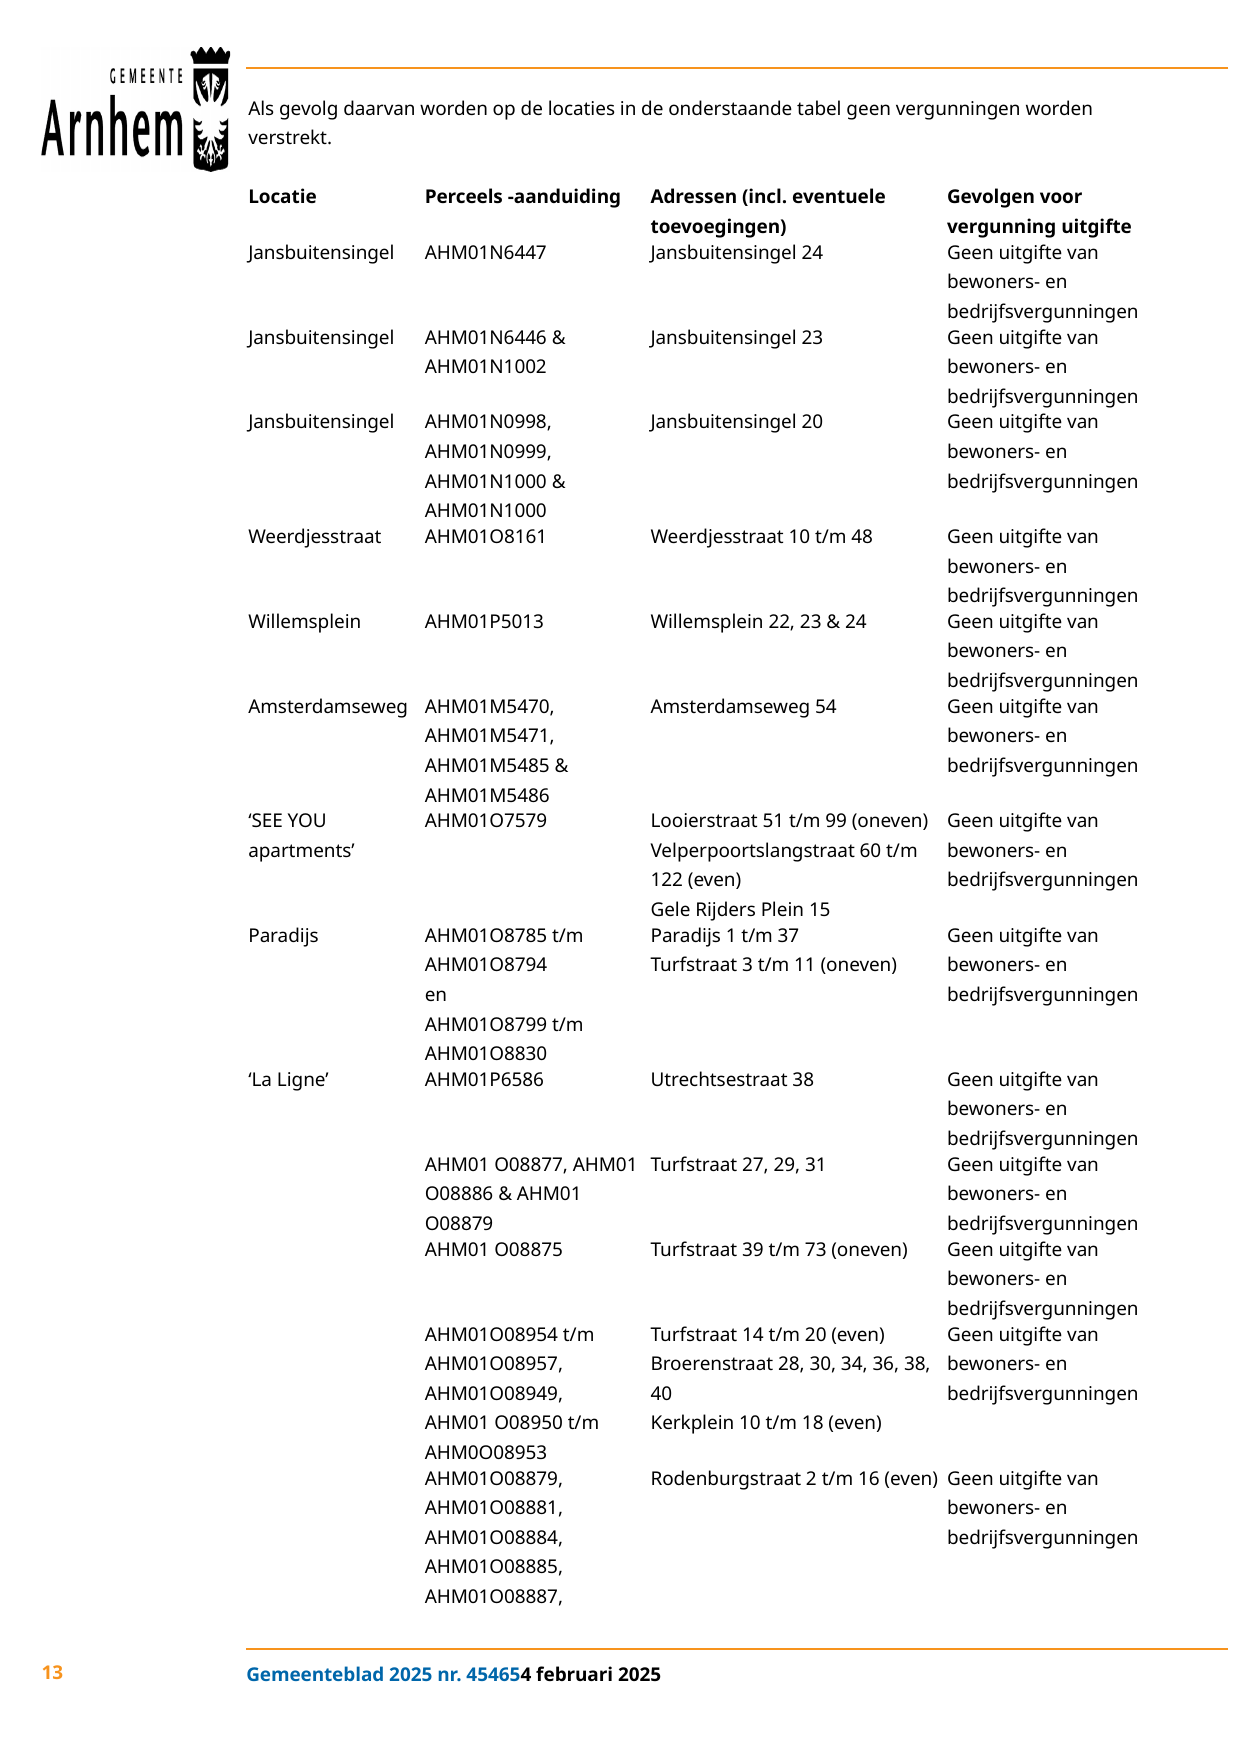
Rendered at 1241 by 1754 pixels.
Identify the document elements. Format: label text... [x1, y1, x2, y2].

table_cell Geen uitgifte van bewoners- en bedrijfsvergunningen [947, 324, 1152, 409]
table_cell Geen uitgifte van bewoners- en bedrijfsvergunningen [947, 1151, 1152, 1236]
table_cell AHM01P5013 [425, 608, 650, 693]
table_cell Geen uitgifte van bewoners- en bedrijfsvergunningen [947, 808, 1152, 922]
table_cell AHM01N6447 [425, 239, 650, 324]
table_cell Willemsplein 22, 23 & 24 [650, 608, 947, 693]
table_cell ‘SEE YOU apartments’ [248, 808, 424, 922]
table_cell Amsterdamseweg 54 [650, 693, 947, 807]
table_cell Utrechtsestraat 38 [650, 1066, 947, 1151]
table_cell Paradijs [248, 922, 424, 1066]
table_cell AHM01O08954 t/m AHM01O08957, AHM01O08949, AHM01 O08950 t/m AHM0O08953 [425, 1321, 650, 1465]
table_cell [248, 1151, 424, 1236]
table_cell Geen uitgifte van bewoners- en bedrijfsvergunningen [947, 1465, 1152, 1609]
table_cell AHM01O08879, AHM01O08881, AHM01O08884, AHM01O08885, AHM01O08887, [425, 1465, 650, 1609]
table_cell Geen uitgifte van bewoners- en bedrijfsvergunningen [947, 608, 1152, 693]
table_cell [248, 1465, 424, 1609]
table_cell Looierstraat 51 t/m 99 (oneven) Velperpoortslangstraat 60 t/m 122 (even) Gele Rijders Plein 15 [650, 808, 947, 922]
table_cell Geen uitgifte van bewoners- en bedrijfsvergunningen [947, 693, 1152, 807]
table_header Perceels -aanduiding [425, 184, 650, 239]
table_cell [248, 1321, 424, 1465]
table_cell AHM01 O08875 [425, 1236, 650, 1321]
table_cell AHM01N0998, AHM01N0999, AHM01N1000 & AHM01N1000 [425, 409, 650, 523]
table_cell AHM01P6586 [425, 1066, 650, 1151]
text Als gevolg daarvan worden op de locaties in de onderstaande tabel geen vergunningen worden verstrekt. [248, 95, 1152, 150]
table_cell Jansbuitensingel [248, 239, 424, 324]
table_cell Geen uitgifte van bewoners- en bedrijfsvergunningen [947, 1321, 1152, 1465]
table_header Locatie [248, 184, 424, 239]
table_cell AHM01N6446 & AHM01N1002 [425, 324, 650, 409]
table_cell AHM01 O08877, AHM01 O08886 & AHM01 O08879 [425, 1151, 650, 1236]
table_cell AHM01O8161 [425, 523, 650, 608]
table_header Adressen (incl. eventuele toevoegingen) [650, 184, 947, 239]
table_cell Paradijs 1 t/m 37 Turfstraat 3 t/m 11 (oneven) [650, 922, 947, 1066]
table_cell Turfstraat 27, 29, 31 [650, 1151, 947, 1236]
table_cell ‘La Ligne’ [248, 1066, 424, 1151]
table_cell Geen uitgifte van bewoners- en bedrijfsvergunningen [947, 239, 1152, 324]
table_cell Weerdjesstraat [248, 523, 424, 608]
table_cell Geen uitgifte van bewoners- en bedrijfsvergunningen [947, 409, 1152, 523]
table_cell Geen uitgifte van bewoners- en bedrijfsvergunningen [947, 1236, 1152, 1321]
table_cell Jansbuitensingel [248, 324, 424, 409]
table_cell Geen uitgifte van bewoners- en bedrijfsvergunningen [947, 922, 1152, 1066]
table_cell AHM01O7579 [425, 808, 650, 922]
table_cell AHM01O8785 t/m AHM01O8794 en AHM01O8799 t/m AHM01O8830 [425, 922, 650, 1066]
table_cell Geen uitgifte van bewoners- en bedrijfsvergunningen [947, 523, 1152, 608]
table_cell Jansbuitensingel 24 [650, 239, 947, 324]
table_cell Jansbuitensingel [248, 409, 424, 523]
table_cell Turfstraat 39 t/m 73 (oneven) [650, 1236, 947, 1321]
table_cell Turfstraat 14 t/m 20 (even) Broerenstraat 28, 30, 34, 36, 38, 40 Kerkplein 10 t/m 18 (even) [650, 1321, 947, 1465]
table_cell Willemsplein [248, 608, 424, 693]
table_cell Amsterdamseweg [248, 693, 424, 807]
table_cell Rodenburgstraat 2 t/m 16 (even) [650, 1465, 947, 1609]
table_cell Jansbuitensingel 20 [650, 409, 947, 523]
table_cell [248, 1236, 424, 1321]
table_cell AHM01M5470, AHM01M5471, AHM01M5485 & AHM01M5486 [425, 693, 650, 807]
table_cell Jansbuitensingel 23 [650, 324, 947, 409]
table_cell Geen uitgifte van bewoners- en bedrijfsvergunningen [947, 1066, 1152, 1151]
table_cell Weerdjesstraat 10 t/m 48 [650, 523, 947, 608]
picture [41, 47, 231, 172]
table_header Gevolgen voor vergunning uitgifte [947, 184, 1152, 239]
